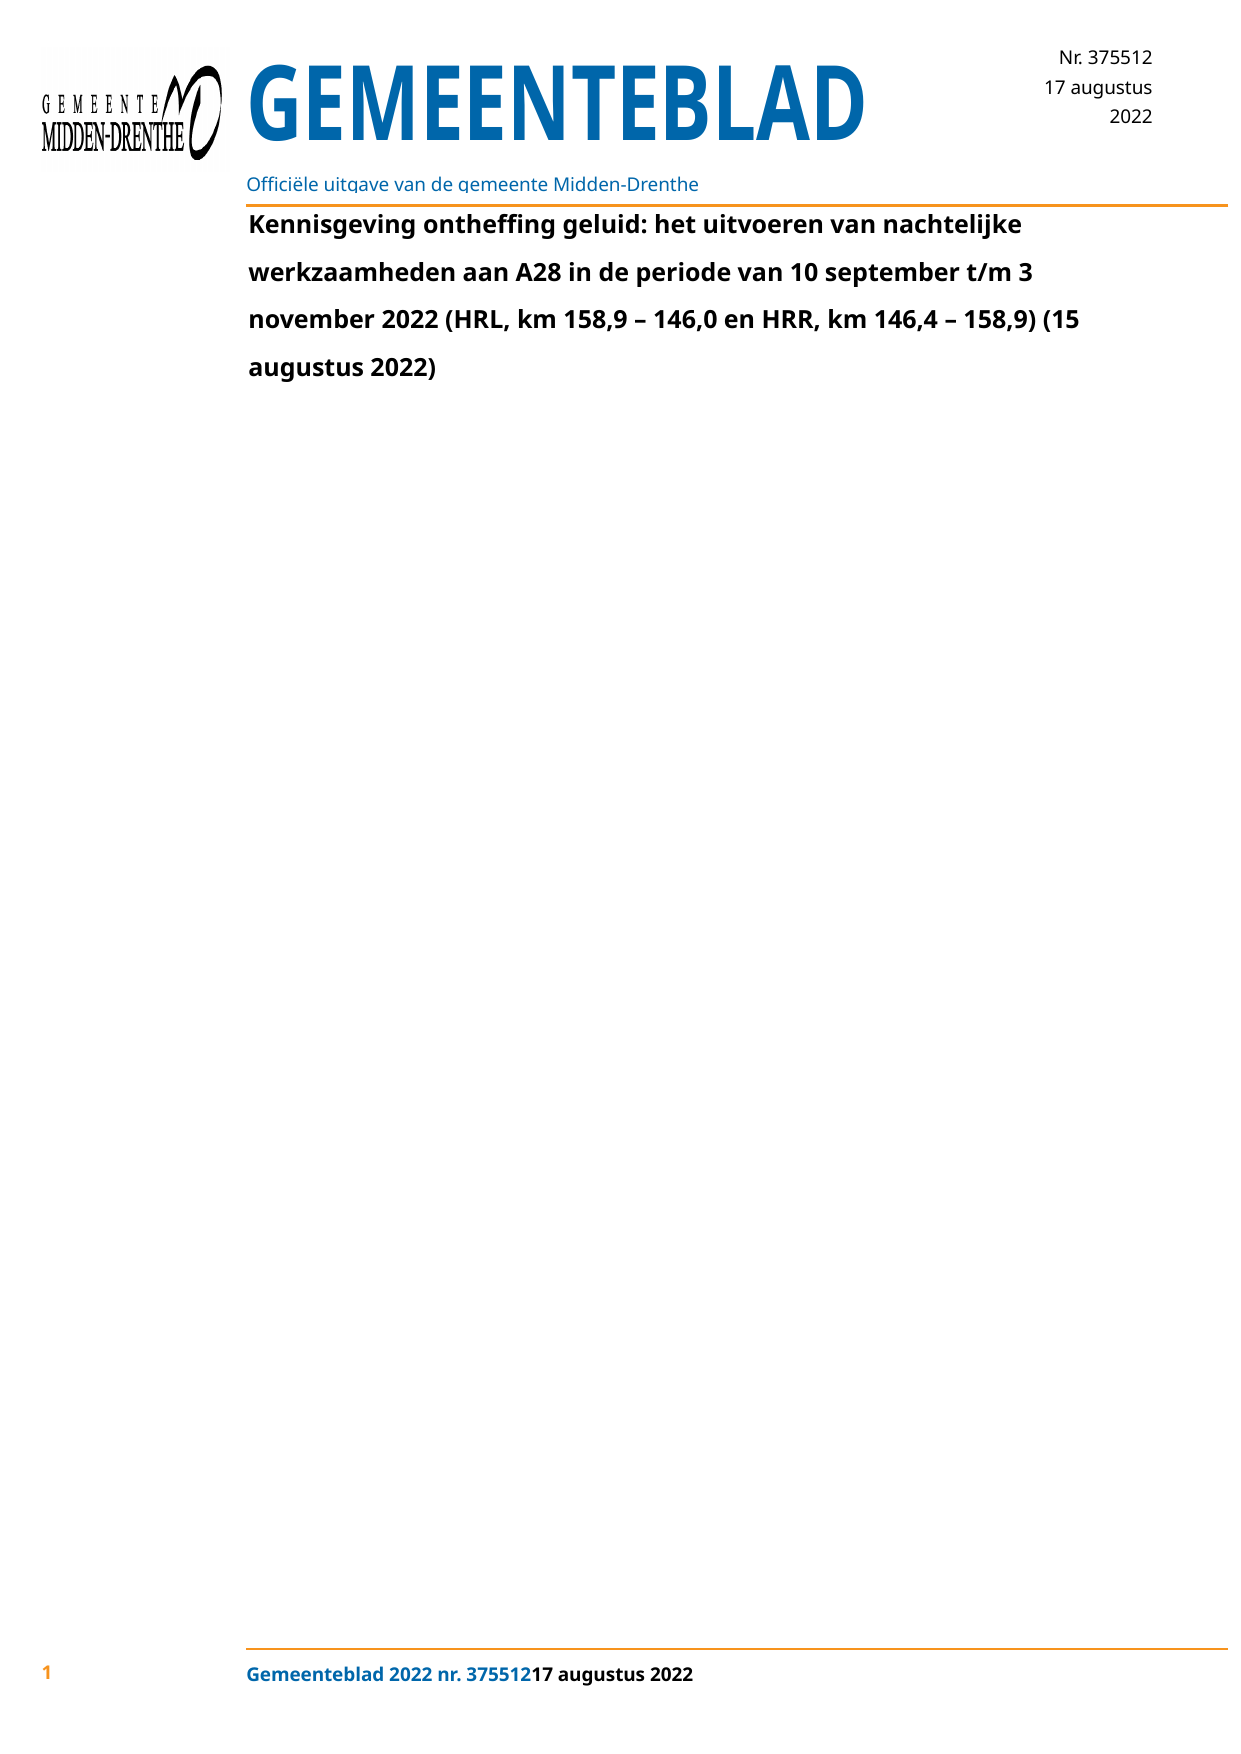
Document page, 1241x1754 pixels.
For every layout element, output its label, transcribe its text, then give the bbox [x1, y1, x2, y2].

text Kennisgeving ontheffing geluid: het uitvoeren van nachtelijke werkzaamheden aan A28 in de periode van 10 september t/m 3 november 2022 (HRL, km 158,9 – 146,0 en HRR, km 146,4 – 158,9) (15 augustus 2022) [248, 207, 1152, 384]
picture [41, 47, 231, 172]
